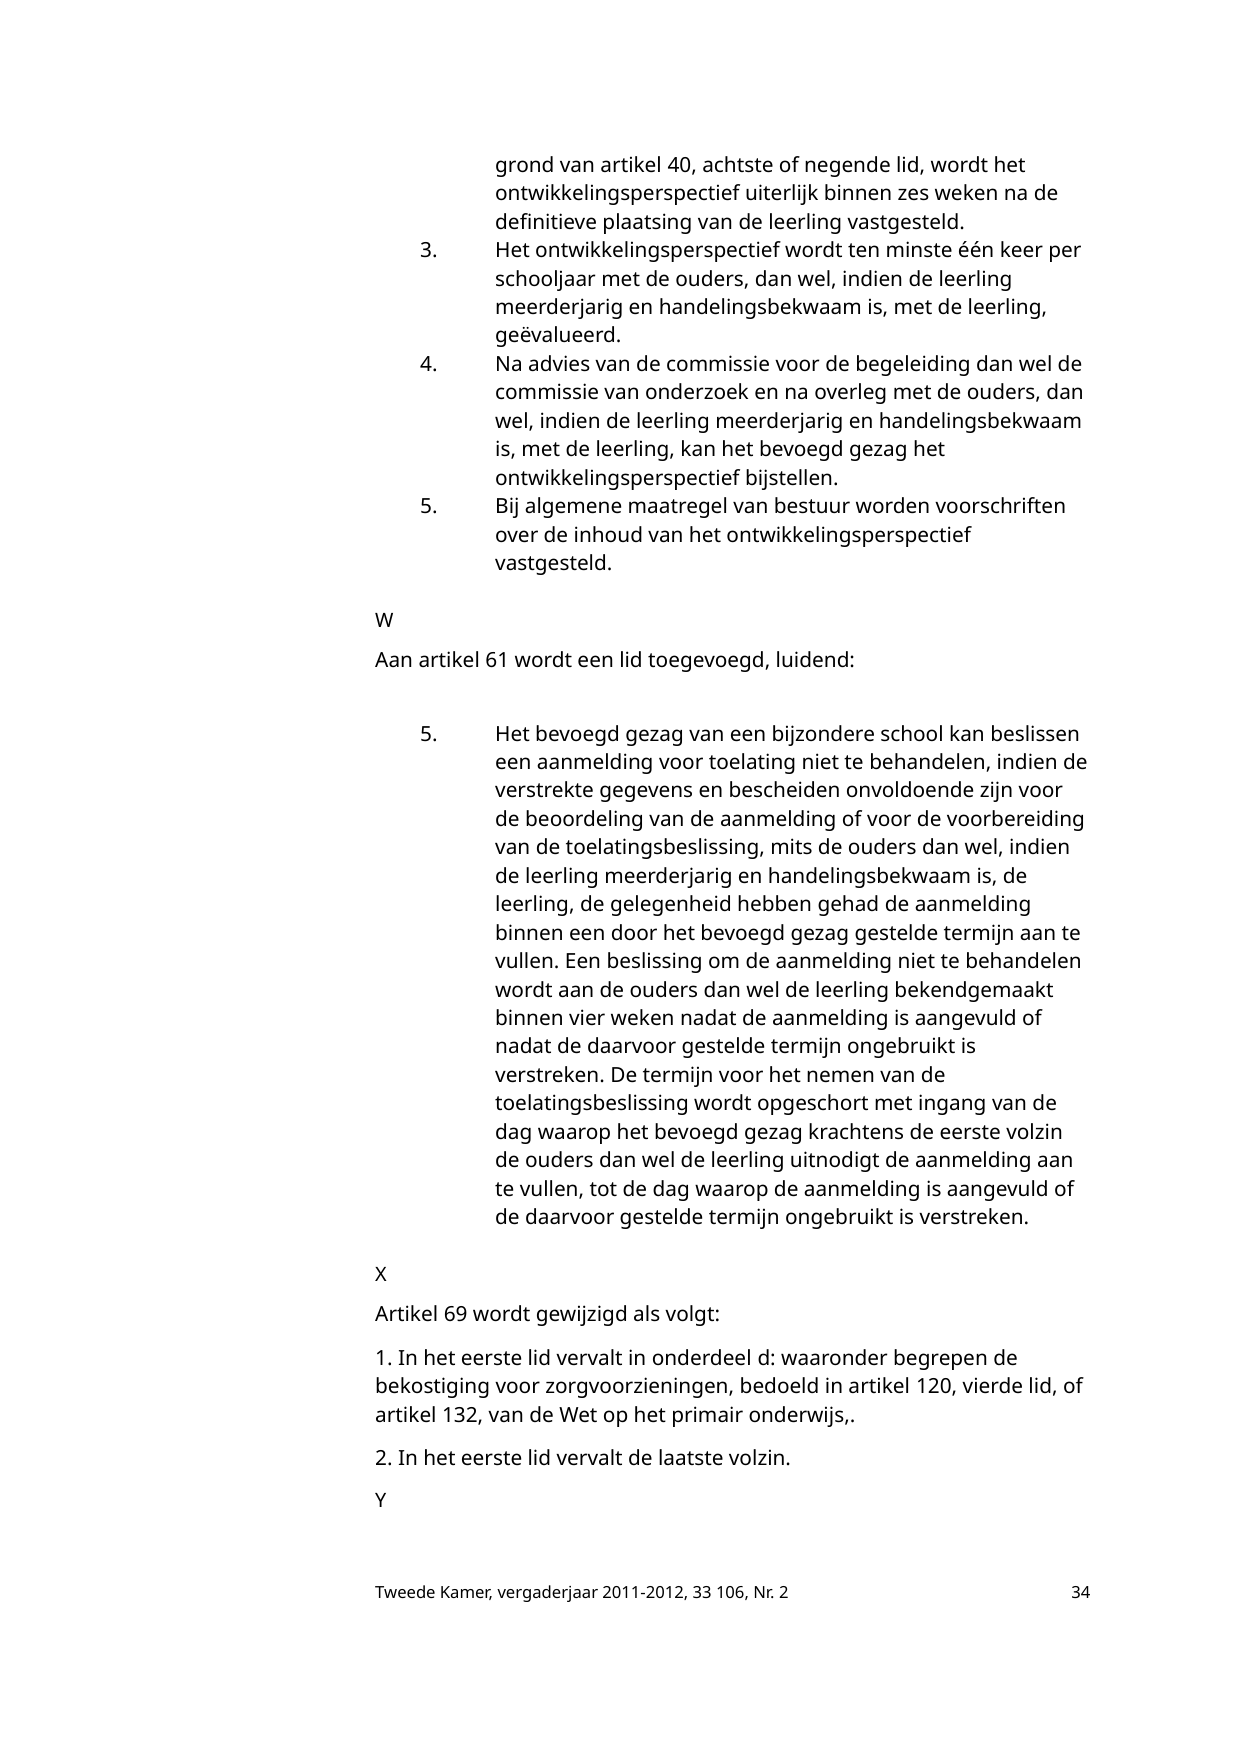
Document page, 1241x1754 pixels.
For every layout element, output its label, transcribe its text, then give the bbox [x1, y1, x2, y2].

list Het ontwikkelingsperspectief wordt ten minste één keer per schooljaar met de ouders, dan wel, indien de leerling meerderjarig en handelingsbekwaam is, met de leerling, geëvalueerd. [420, 235, 1090, 349]
list grond van artikel 40, achtste of negende lid, wordt het ontwikkelingsperspectief uiterlijk binnen zes weken na de definitieve plaatsing van de leerling vastgesteld. [420, 150, 1090, 235]
text Y [375, 1487, 1090, 1513]
text Aan artikel 61 wordt een lid toegevoegd, luidend: [375, 645, 1090, 674]
text Artikel 69 wordt gewijzigd als volgt: [375, 1299, 1090, 1328]
text X [375, 1261, 1090, 1288]
text W [375, 607, 1090, 633]
list Na advies van de commissie voor de begeleiding dan wel de commissie van onderzoek en na overleg met de ouders, dan wel, indien de leerling meerderjarig en handelingsbekwaam is, met de leerling, kan het bevoegd gezag het ontwikkelingsperspectief bijstellen. [420, 349, 1090, 491]
list Het bevoegd gezag van een bijzondere school kan beslissen een aanmelding voor toelating niet te behandelen, indien de verstrekte gegevens en bescheiden onvoldoende zijn voor de beoordeling van de aanmelding of voor de voorbereiding van de toelatingsbeslissing, mits de ouders dan wel, indien de leerling meerderjarig en handelingsbekwaam is, de leerling, de gelegenheid hebben gehad de aanmelding binnen een door het bevoegd gezag gestelde termijn aan te vullen. Een beslissing om de aanmelding niet te behandelen wordt aan de ouders dan wel de leerling bekendgemaakt binnen vier weken nadat de aanmelding is aangevuld of nadat de daarvoor gestelde termijn ongebruikt is verstreken. De termijn voor het nemen van de toelatingsbeslissing wordt opgeschort met ingang van de dag waarop het bevoegd gezag krachtens de eerste volzin de ouders dan wel de leerling uitnodigt de aanmelding aan te vullen, tot de dag waarop de aanmelding is aangevuld of de daarvoor gestelde termijn ongebruikt is verstreken. [420, 719, 1090, 1231]
text 1. In het eerste lid vervalt in onderdeel d: waaronder begrepen de bekostiging voor zorgvoorzieningen, bedoeld in artikel 120, vierde lid, of artikel 132, van de Wet op het primair onderwijs,. [375, 1343, 1090, 1428]
list Bij algemene maatregel van bestuur worden voorschriften over de inhoud van het ontwikkelingsperspectief vastgesteld. [420, 491, 1090, 577]
text 2. In het eerste lid vervalt de laatste volzin. [375, 1443, 1090, 1472]
